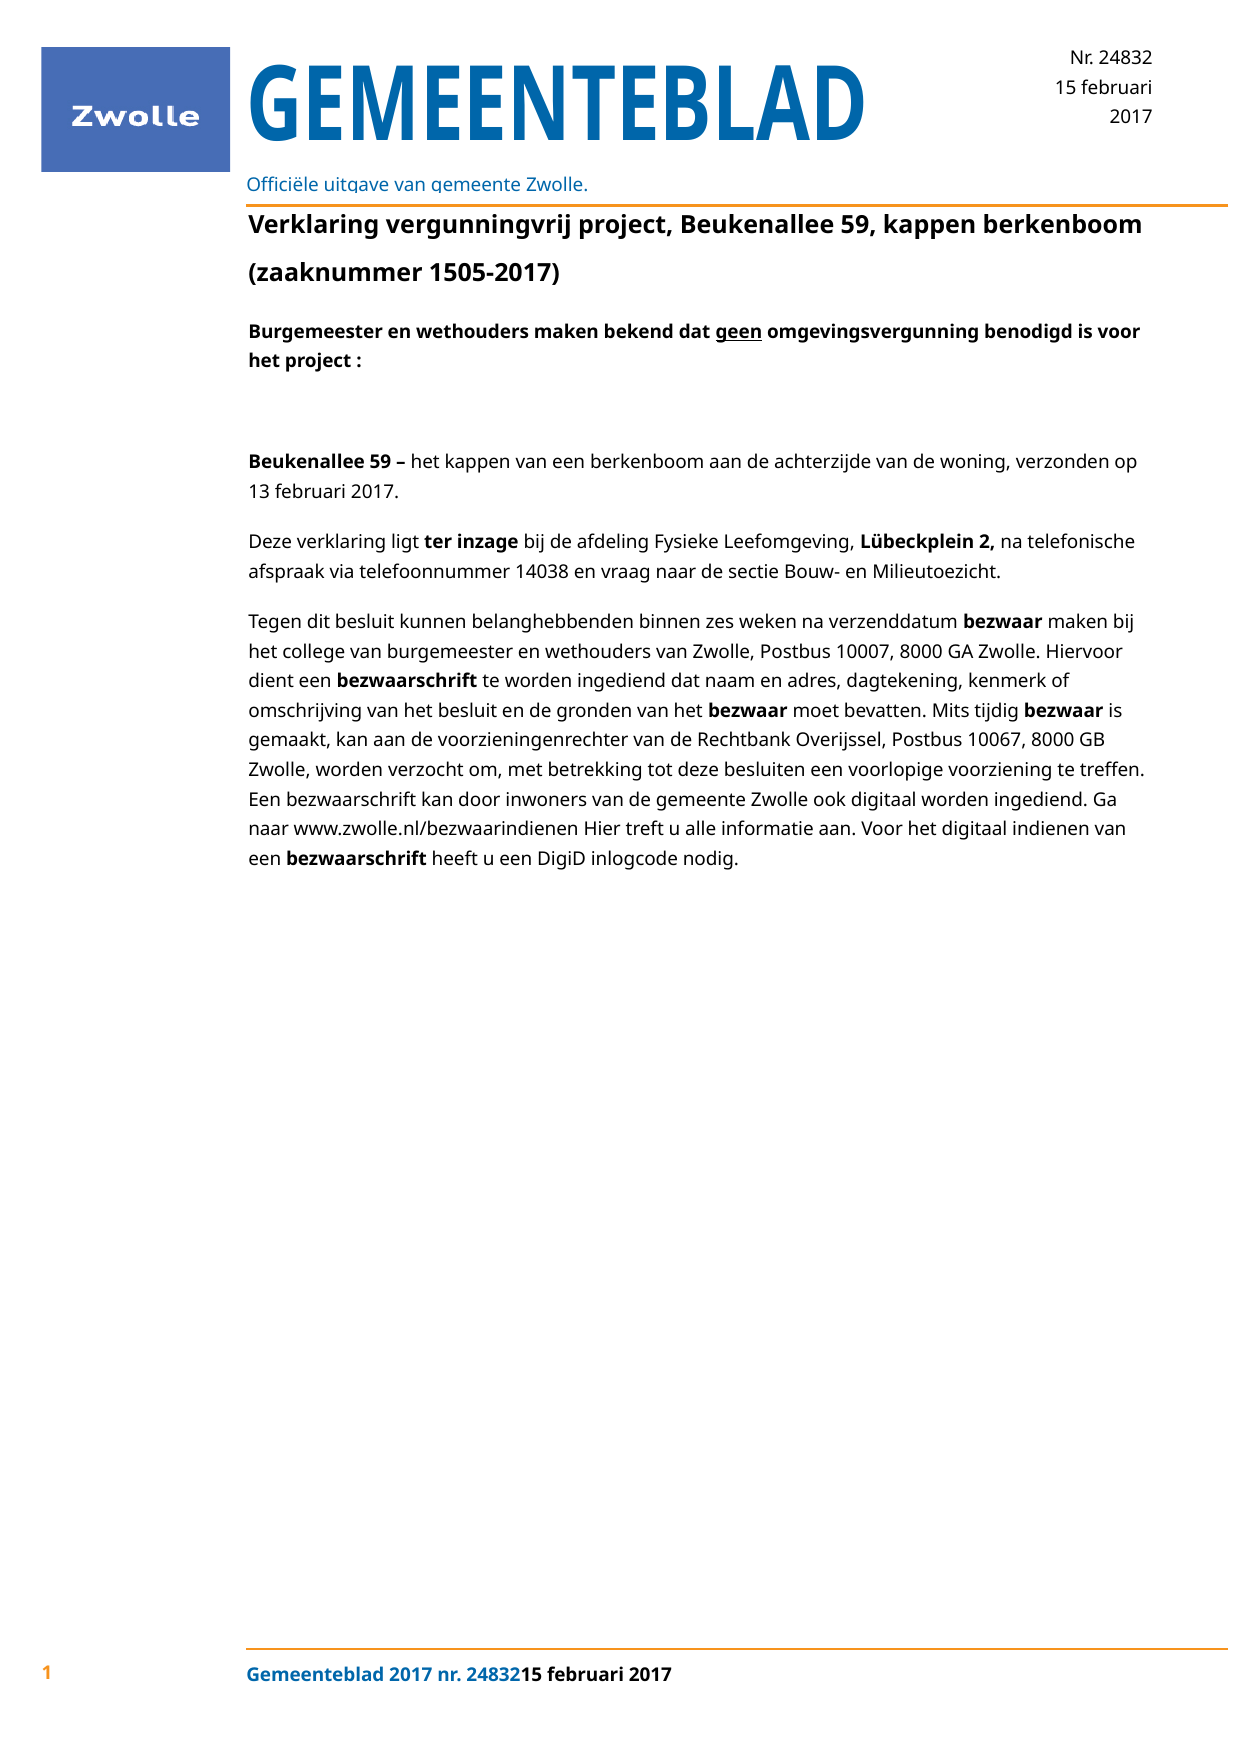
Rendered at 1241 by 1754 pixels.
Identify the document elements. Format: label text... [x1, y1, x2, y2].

text Verklaring vergunningvrij project, Beukenallee 59, kappen berkenboom (zaaknummer 1505-2017) [248, 207, 1152, 288]
text Burgemeester en wethouders maken bekend dat geen omgevingsvergunning benodigd is voor het project : [248, 318, 1152, 373]
text Beukenallee 59 – het kappen van een berkenboom aan de achterzijde van de woning, verzonden op 13 februari 2017. [248, 448, 1152, 504]
text Deze verklaring ligt ter inzage bij de afdeling Fysieke Leefomgeving, Lübeckplein 2, na telefonische afspraak via telefoonnummer 14038 en vraag naar de sectie Bouw- en Milieutoezicht. [248, 528, 1152, 584]
picture [41, 47, 231, 172]
text Tegen dit besluit kunnen belanghebbenden binnen zes weken na verzenddatum bezwaar maken bij het college van burgemeester en wethouders van Zwolle, Postbus 10007, 8000 GA Zwolle. Hiervoor dient een bezwaarschrift te worden ingediend dat naam en adres, dagtekening, kenmerk of omschrijving van het besluit en de gronden van het bezwaar moet bevatten. Mits tijdig bezwaar is gemaakt, kan aan de voorzieningenrechter van de Rechtbank Overijssel, Postbus 10067, 8000 GB Zwolle, worden verzocht om, met betrekking tot deze besluiten een voorlopige voorziening te treffen. Een bezwaarschrift kan door inwoners van de gemeente Zwolle ook digitaal worden ingediend. Ga naar www.zwolle.nl/bezwaarindienen Hier treft u alle informatie aan. Voor het digitaal indienen van een bezwaarschrift heeft u een DigiD inlogcode nodig. [248, 608, 1152, 871]
